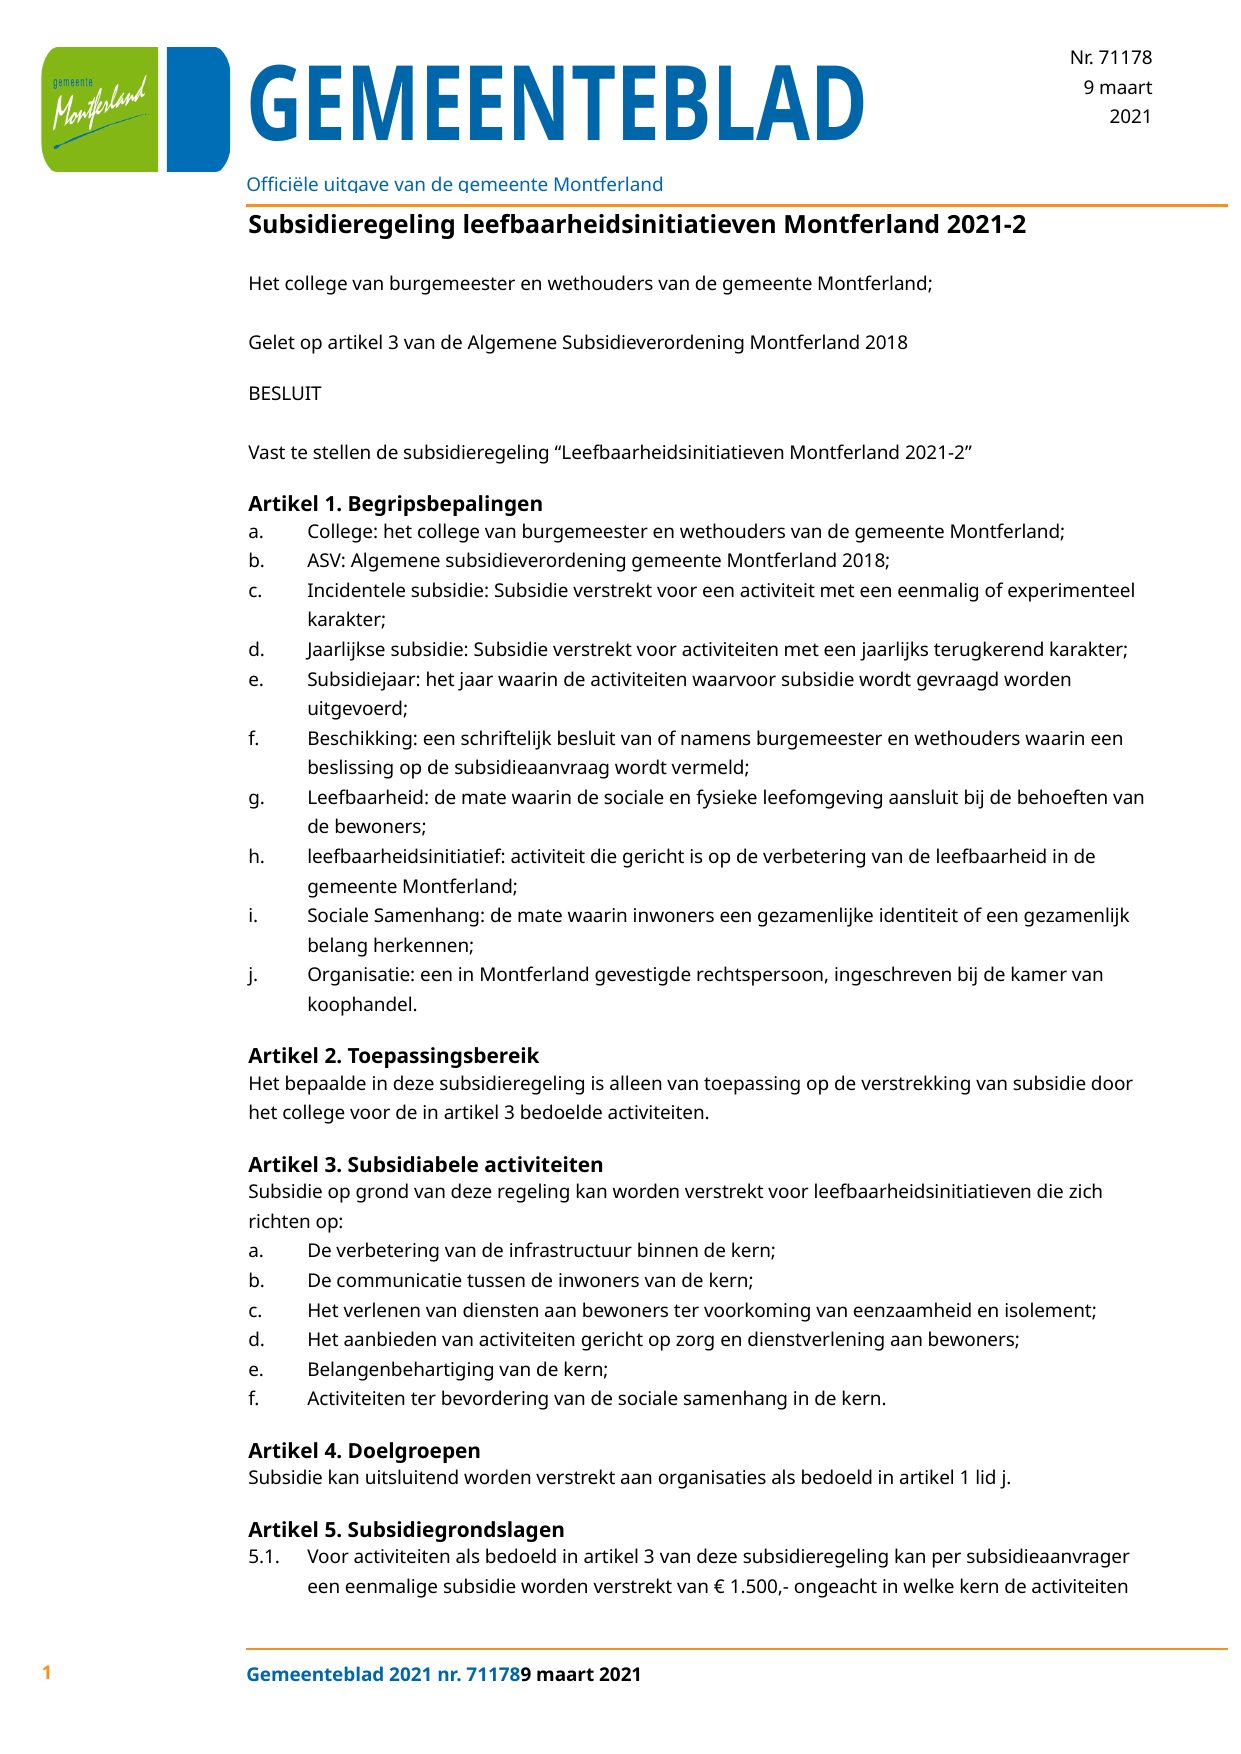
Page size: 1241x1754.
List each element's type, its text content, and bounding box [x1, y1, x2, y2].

list Voor activiteiten als bedoeld in artikel 3 van deze subsidieregeling kan per subsidieaanvrager een eenmalige subsidie worden verstrekt van € 1.500,- ongeacht in welke kern de activiteiten [248, 1543, 1152, 1598]
list Jaarlijkse subsidie: Subsidie verstrekt voor activiteiten met een jaarlijks terugkerend karakter; [248, 636, 1152, 662]
text Artikel 4. Doelgroepen [248, 1436, 1152, 1464]
list ASV: Algemene subsidieverordening gemeente Montferland 2018; [248, 547, 1152, 573]
text Subsidie op grond van deze regeling kan worden verstrekt voor leefbaarheidsinitiatieven die zich richten op: [248, 1178, 1152, 1234]
list De communicatie tussen de inwoners van de kern; [248, 1267, 1152, 1293]
list Het verlenen van diensten aan bewoners ter voorkoming van eenzaamheid en isolement; [248, 1297, 1152, 1322]
list Beschikking: een schriftelijk besluit van of namens burgemeester en wethouders waarin een beslissing op de subsidieaanvraag wordt vermeld; [248, 725, 1152, 780]
list Activiteiten ter bevordering van de sociale samenhang in de kern. [248, 1386, 1152, 1411]
text Vast te stellen de subsidieregeling “Leefbaarheidsinitiatieven Montferland 2021-2” [248, 439, 1152, 465]
list College: het college van burgemeester en wethouders van de gemeente Montferland; [248, 518, 1152, 543]
text Artikel 2. Toepassingsbereik [248, 1042, 1152, 1070]
list Het aanbieden van activiteiten gericht op zorg en dienstverlening aan bewoners; [248, 1326, 1152, 1352]
text Artikel 3. Subsidiabele activiteiten [248, 1150, 1152, 1178]
text Artikel 5. Subsidiegrondslagen [248, 1515, 1152, 1543]
list leefbaarheidsinitiatief: activiteit die gericht is op de verbetering van de leefbaarheid in de gemeente Montferland; [248, 843, 1152, 898]
text Artikel 1. Begripsbepalingen [248, 489, 1152, 518]
list Leefbaarheid: de mate waarin de sociale en fysieke leefomgeving aansluit bij de behoeften van de bewoners; [248, 784, 1152, 839]
text BESLUIT [248, 380, 1152, 406]
list De verbetering van de infrastructuur binnen de kern; [248, 1238, 1152, 1263]
list Subsidiejaar: het jaar waarin de activiteiten waarvoor subsidie wordt gevraagd worden uitgevoerd; [248, 666, 1152, 721]
list Sociale Samenhang: de mate waarin inwoners een gezamenlijke identiteit of een gezamenlijk belang herkennen; [248, 902, 1152, 958]
list Belangenbehartiging van de kern; [248, 1356, 1152, 1382]
picture [41, 47, 231, 172]
text Subsidie kan uitsluitend worden verstrekt aan organisaties als bedoeld in artikel 1 lid j. [248, 1464, 1152, 1490]
text Subsidieregeling leefbaarheidsinitiatieven Montferland 2021-2 [248, 207, 1152, 241]
list Organisatie: een in Montferland gevestigde rechtspersoon, ingeschreven bij de kamer van koophandel. [248, 962, 1152, 1017]
text Het bepaalde in deze subsidieregeling is alleen van toepassing op de verstrekking van subsidie door het college voor de in artikel 3 bedoelde activiteiten. [248, 1070, 1152, 1125]
text Het college van burgemeester en wethouders van de gemeente Montferland; [248, 270, 1152, 296]
list Incidentele subsidie: Subsidie verstrekt voor een activiteit met een eenmalig of experimenteel karakter; [248, 577, 1152, 632]
text Gelet op artikel 3 van de Algemene Subsidieverordening Montferland 2018 [248, 329, 1152, 355]
